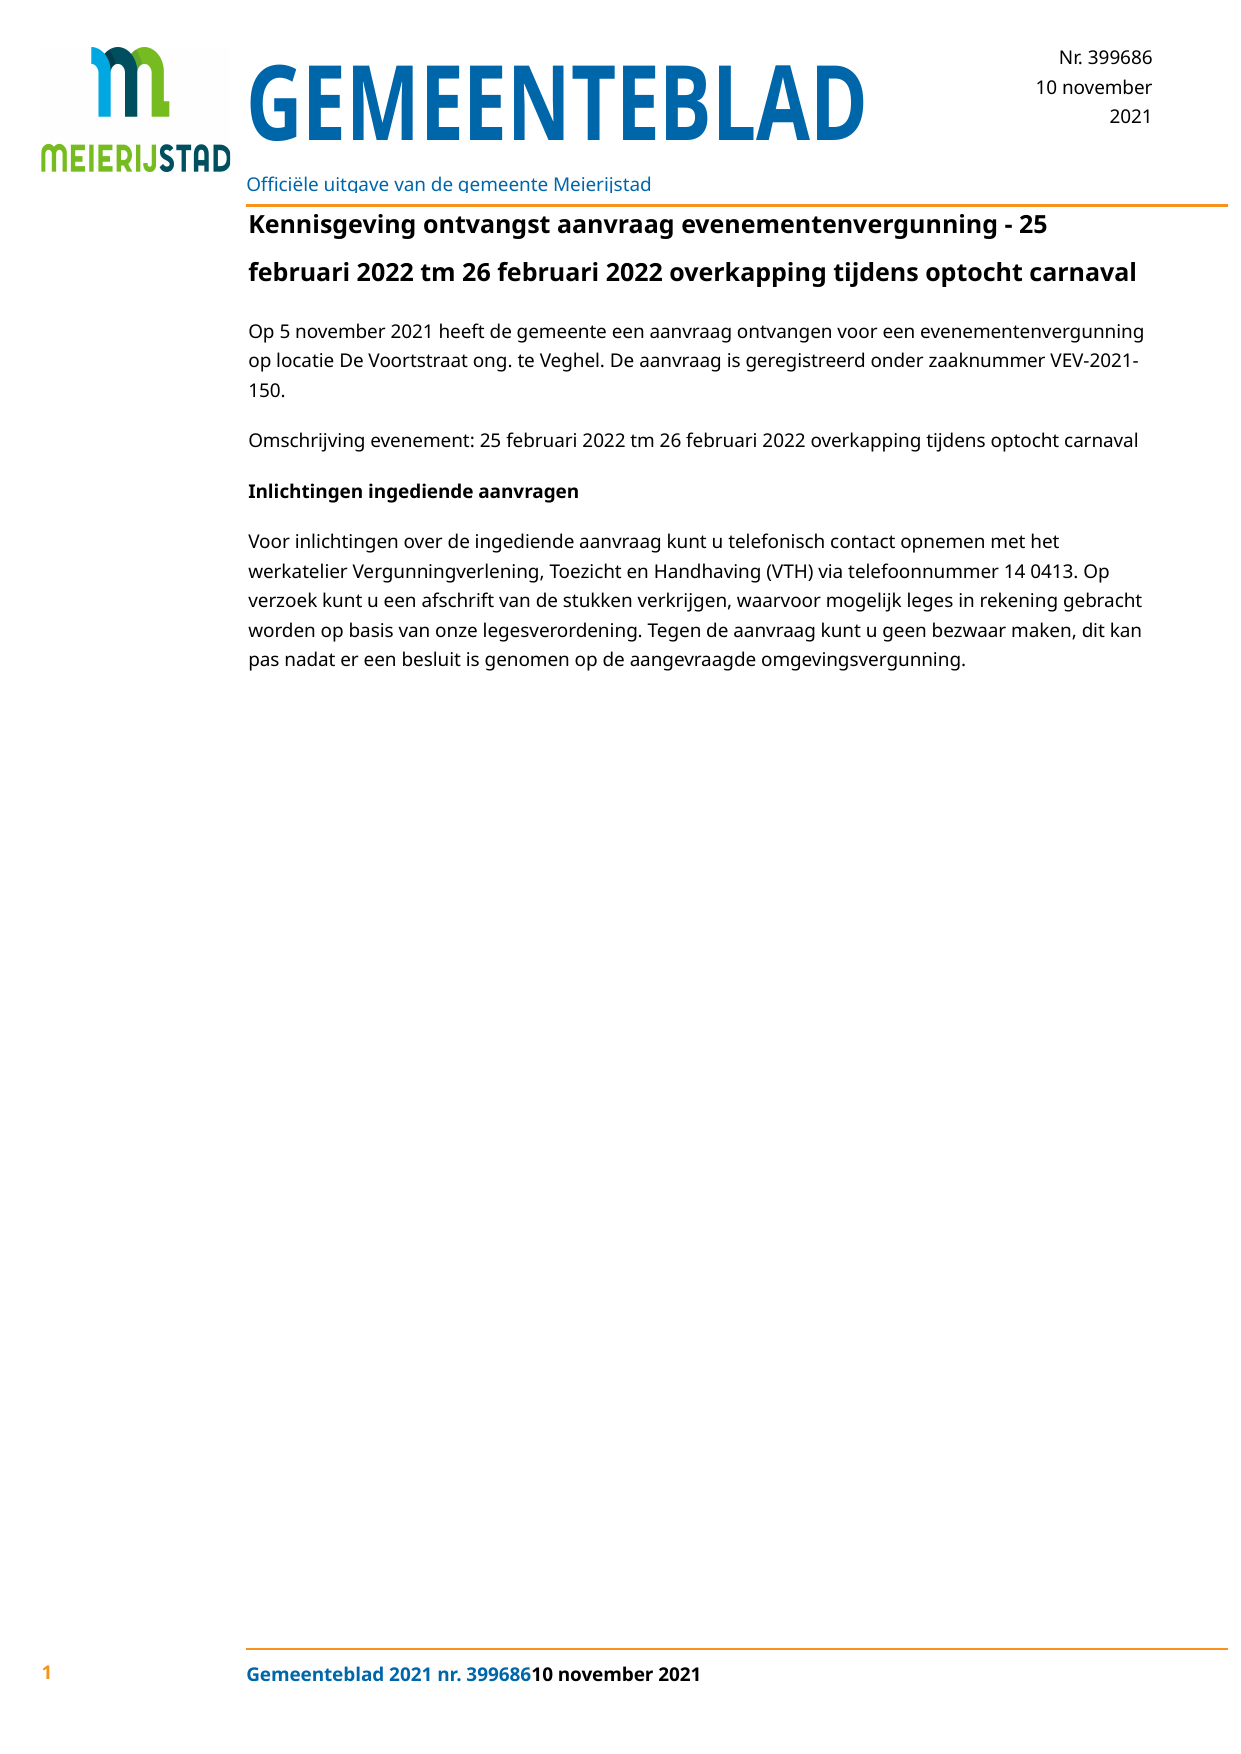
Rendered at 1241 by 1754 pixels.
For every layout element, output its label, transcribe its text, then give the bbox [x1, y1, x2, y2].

text Op 5 november 2021 heeft de gemeente een aanvraag ontvangen voor een evenementenvergunning op locatie De Voortstraat ong. te Veghel. De aanvraag is geregistreerd onder zaaknummer VEV-2021-150. [248, 318, 1152, 403]
text Inlichtingen ingediende aanvragen [248, 478, 1152, 504]
text Kennisgeving ontvangst aanvraag evenementenvergunning - 25 februari 2022 tm 26 februari 2022 overkapping tijdens optocht carnaval [248, 207, 1152, 288]
text Omschrijving evenement: 25 februari 2022 tm 26 februari 2022 overkapping tijdens optocht carnaval [248, 427, 1152, 453]
picture [41, 47, 231, 172]
text Voor inlichtingen over de ingediende aanvraag kunt u telefonisch contact opnemen met het werkatelier Vergunningverlening, Toezicht en Handhaving (VTH) via telefoonnummer 14 0413. Op verzoek kunt u een afschrift van de stukken verkrijgen, waarvoor mogelijk leges in rekening gebracht worden op basis van onze legesverordening. Tegen de aanvraag kunt u geen bezwaar maken, dit kan pas nadat er een besluit is genomen op de aangevraagde omgevingsvergunning. [248, 528, 1152, 672]
